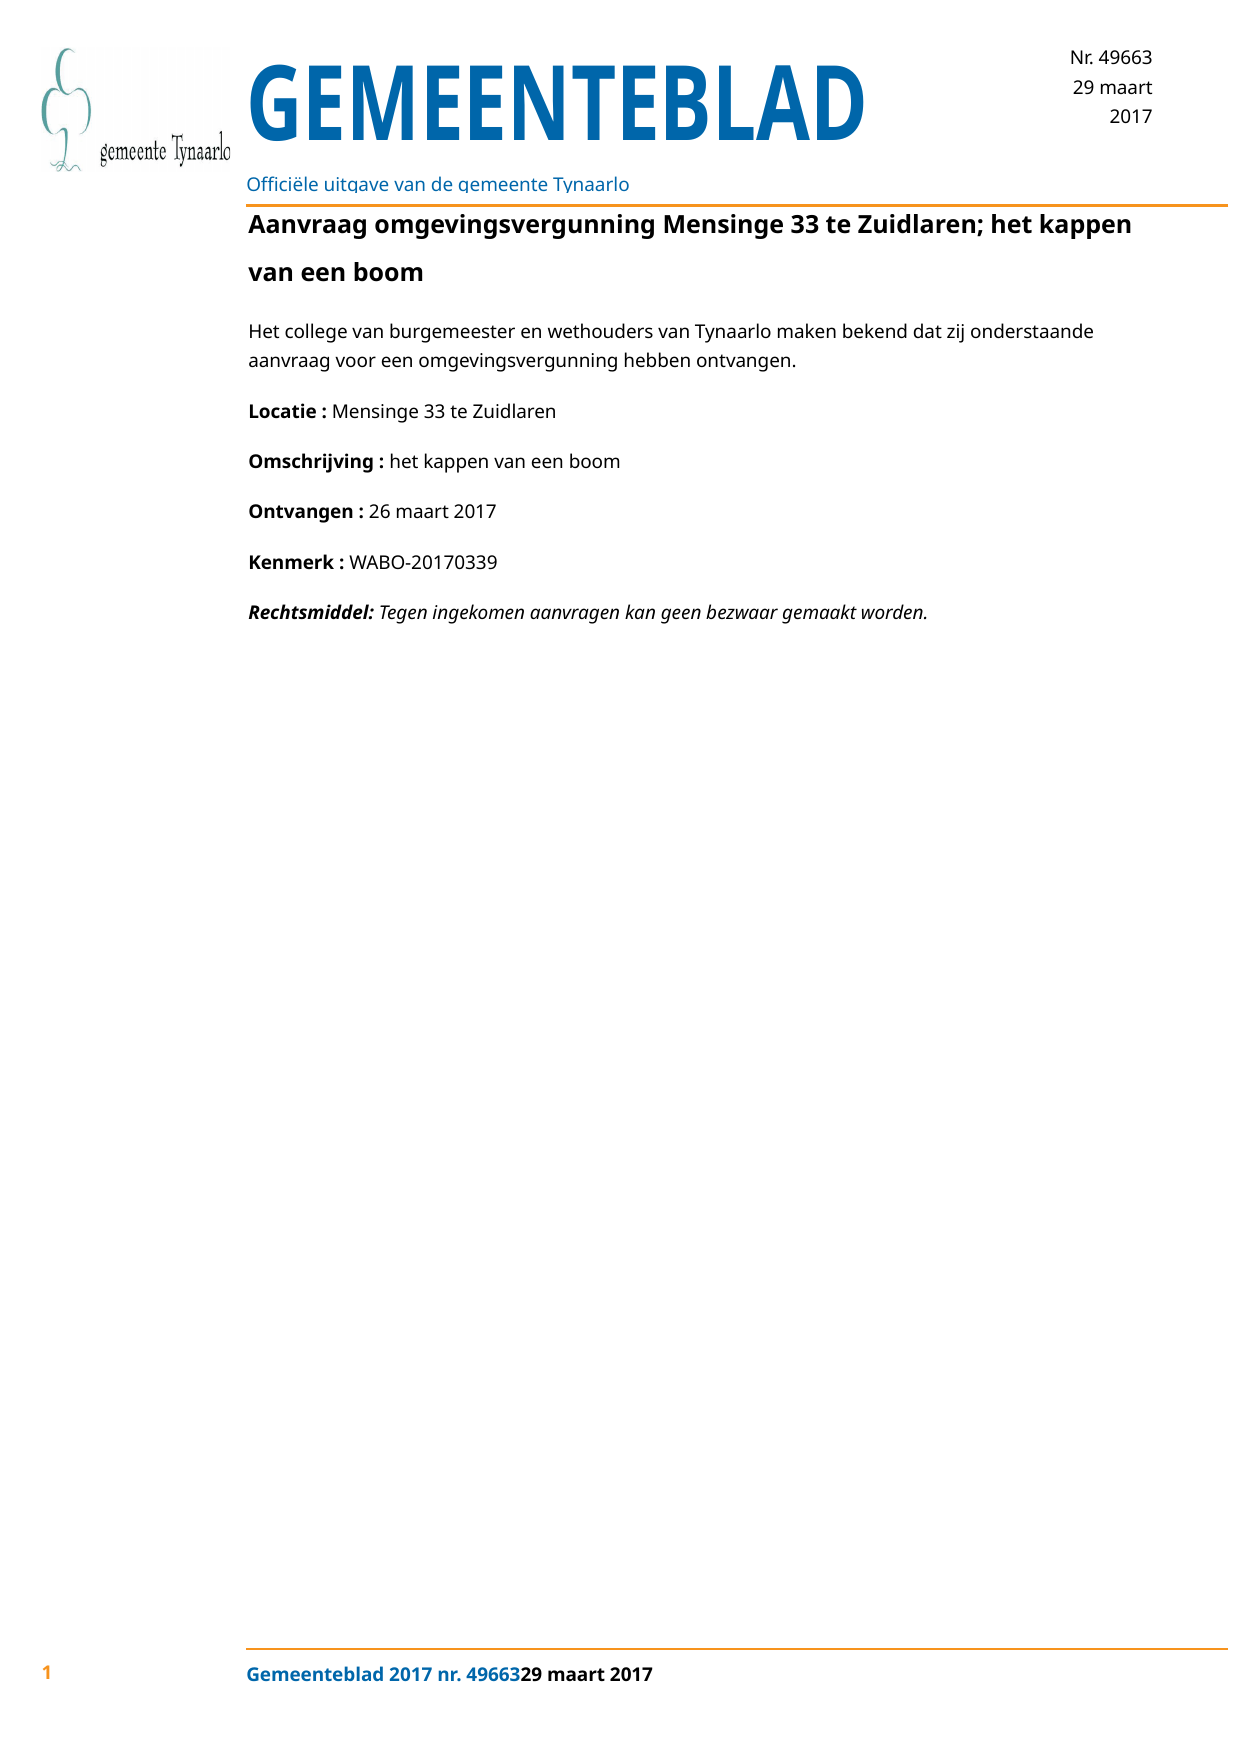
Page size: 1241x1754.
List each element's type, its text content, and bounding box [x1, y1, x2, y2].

text Rechtsmiddel: Tegen ingekomen aanvragen kan geen bezwaar gemaakt worden. [248, 599, 1152, 625]
text Kenmerk : WABO-20170339 [248, 549, 1152, 575]
text Ontvangen : 26 maart 2017 [248, 499, 1152, 524]
text Omschrijving : het kappen van een boom [248, 448, 1152, 474]
text Locatie : Mensinge 33 te Zuidlaren [248, 398, 1152, 424]
picture [41, 47, 231, 172]
text Aanvraag omgevingsvergunning Mensinge 33 te Zuidlaren; het kappen van een boom [248, 207, 1152, 288]
text Het college van burgemeester en wethouders van Tynaarlo maken bekend dat zij onderstaande aanvraag voor een omgevingsvergunning hebben ontvangen. [248, 318, 1152, 373]
